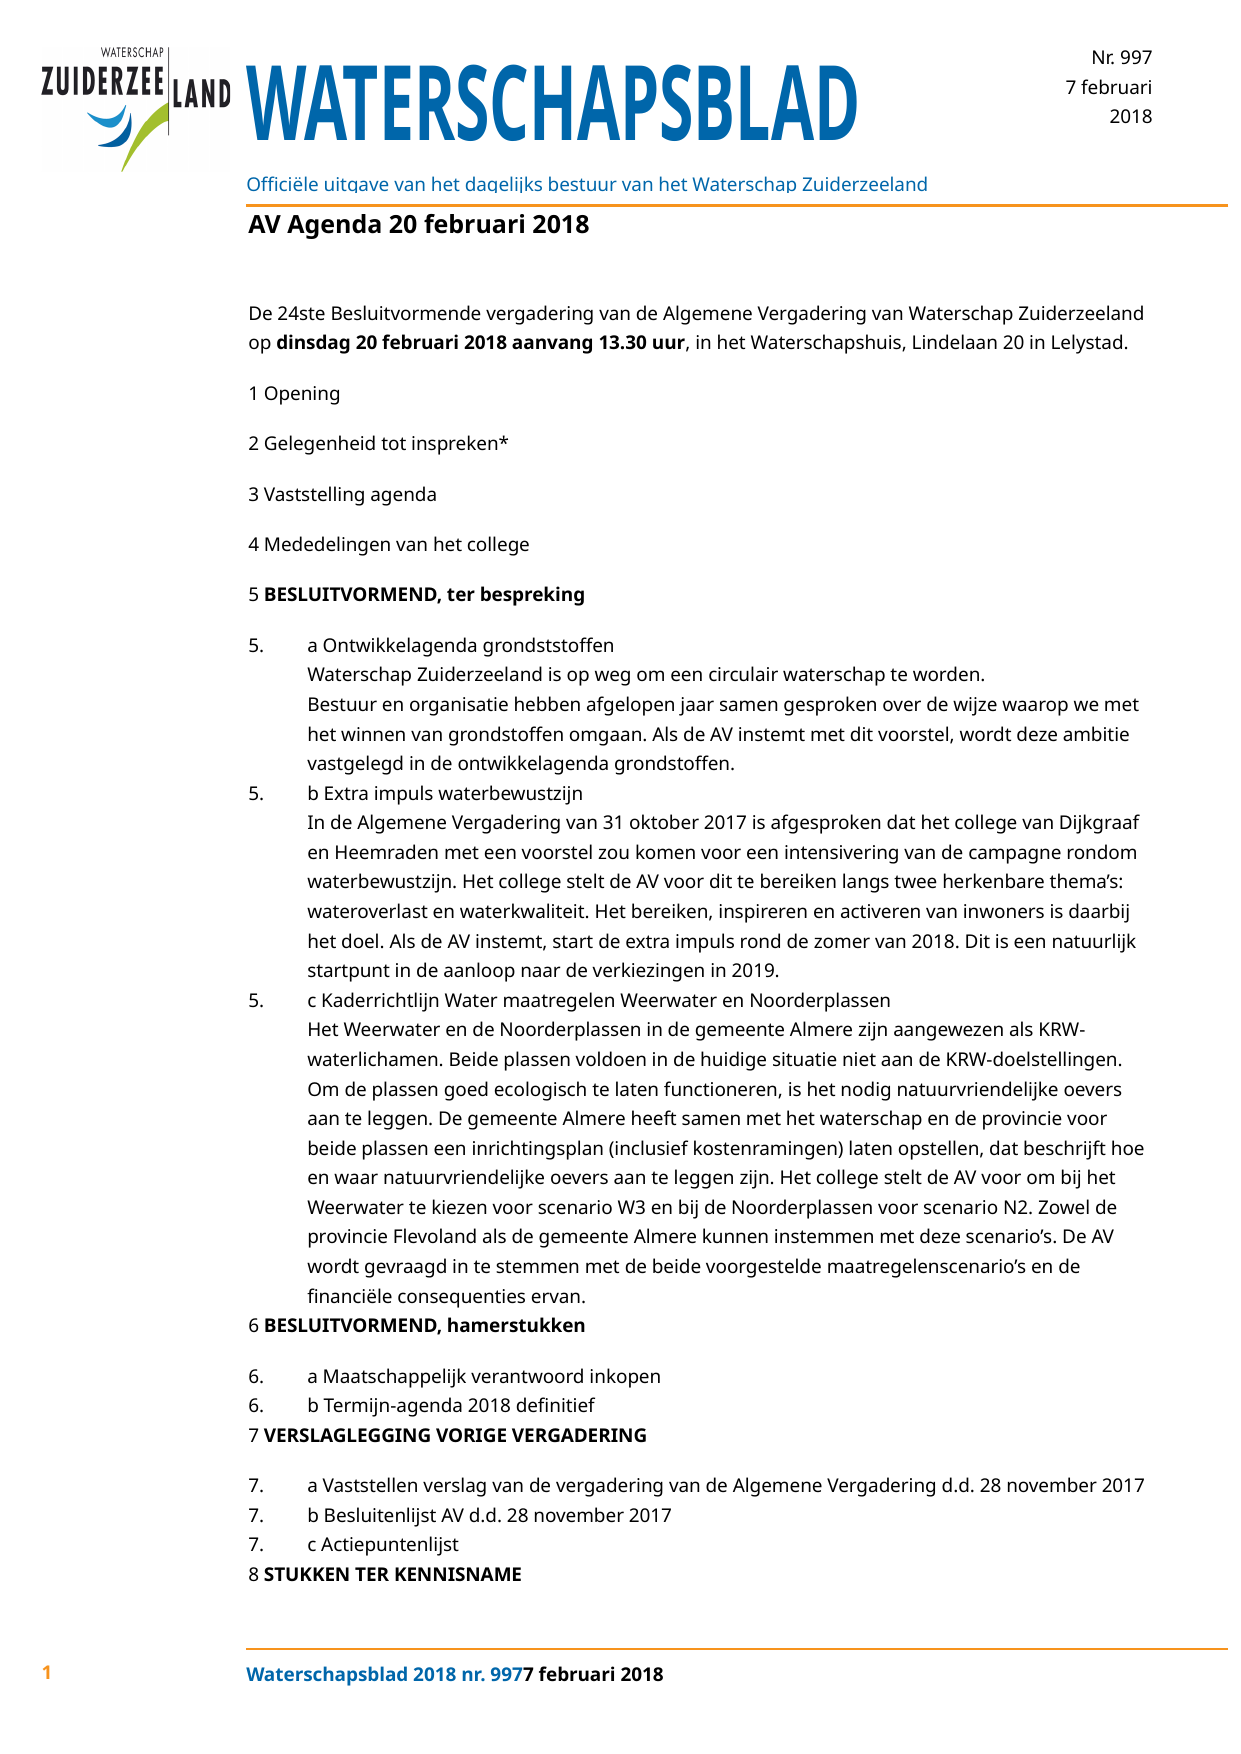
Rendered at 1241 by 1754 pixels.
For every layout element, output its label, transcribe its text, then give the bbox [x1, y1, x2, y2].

list b Besluitenlijst AV d.d. 28 november 2017 [248, 1502, 1152, 1528]
text 7 VERSLAGLEGGING VORIGE VERGADERING [248, 1422, 1152, 1448]
text 2 Gelegenheid tot inspreken* [248, 430, 1152, 456]
list a Ontwikkelagenda grondststoffen [248, 632, 1152, 658]
text 6 BESLUITVORMEND, hamerstukken [248, 1312, 1152, 1338]
picture [41, 47, 231, 172]
text AV Agenda 20 februari 2018 [248, 207, 1152, 241]
text 1 Opening [248, 380, 1152, 406]
list a Maatschappelijk verantwoord inkopen [248, 1363, 1152, 1388]
list Waterschap Zuiderzeeland is op weg om een circulair waterschap te worden. [248, 662, 1152, 687]
text 4 Mededelingen van het college [248, 531, 1152, 557]
text 5 BESLUITVORMEND, ter bespreking [248, 582, 1152, 607]
list In de Algemene Vergadering van 31 oktober 2017 is afgesproken dat het college van Dijkgraaf en Heemraden met een voorstel zou komen voor een intensivering van de campagne rondom waterbewustzijn. Het college stelt de AV voor dit te bereiken langs twee herkenbare thema’s: wateroverlast en waterkwaliteit. Het bereiken, inspireren en activeren van inwoners is daarbij het doel. Als de AV instemt, start de extra impuls rond de zomer van 2018. Dit is een natuurlijk startpunt in de aanloop naar de verkiezingen in 2019. [248, 809, 1152, 983]
text 8 STUKKEN TER KENNISNAME [248, 1561, 1152, 1587]
list b Termijn-agenda 2018 definitief [248, 1392, 1152, 1418]
text 3 Vaststelling agenda [248, 481, 1152, 506]
list c Actiepuntenlijst [248, 1532, 1152, 1557]
list Bestuur en organisatie hebben afgelopen jaar samen gesproken over de wijze waarop we met het winnen van grondstoffen omgaan. Als de AV instemt met dit voorstel, wordt deze ambitie vastgelegd in de ontwikkelagenda grondstoffen. [248, 691, 1152, 776]
list b Extra impuls waterbewustzijn [248, 780, 1152, 806]
list Het Weerwater en de Noorderplassen in de gemeente Almere zijn aangewezen als KRW-waterlichamen. Beide plassen voldoen in de huidige situatie niet aan de KRW-doelstellingen. Om de plassen goed ecologisch te laten functioneren, is het nodig natuurvriendelijke oevers aan te leggen. De gemeente Almere heeft samen met het waterschap en de provincie voor beide plassen een inrichtingsplan (inclusief kostenramingen) laten opstellen, dat beschrijft hoe en waar natuurvriendelijke oevers aan te leggen zijn. Het college stelt de AV voor om bij het Weerwater te kiezen voor scenario W3 en bij de Noorderplassen voor scenario N2. Zowel de provincie Flevoland als de gemeente Almere kunnen instemmen met deze scenario’s. De AV wordt gevraagd in te stemmen met de beide voorgestelde maatregelenscenario’s en de financiële consequenties ervan. [248, 1017, 1152, 1308]
text De 24ste Besluitvormende vergadering van de Algemene Vergadering van Waterschap Zuiderzeeland op dinsdag 20 februari 2018 aanvang 13.30 uur, in het Waterschapshuis, Lindelaan 20 in Lelystad. [248, 300, 1152, 355]
list c Kaderrichtlijn Water maatregelen Weerwater en Noorderplassen [248, 987, 1152, 1013]
list a Vaststellen verslag van de vergadering van de Algemene Vergadering d.d. 28 november 2017 [248, 1472, 1152, 1498]
